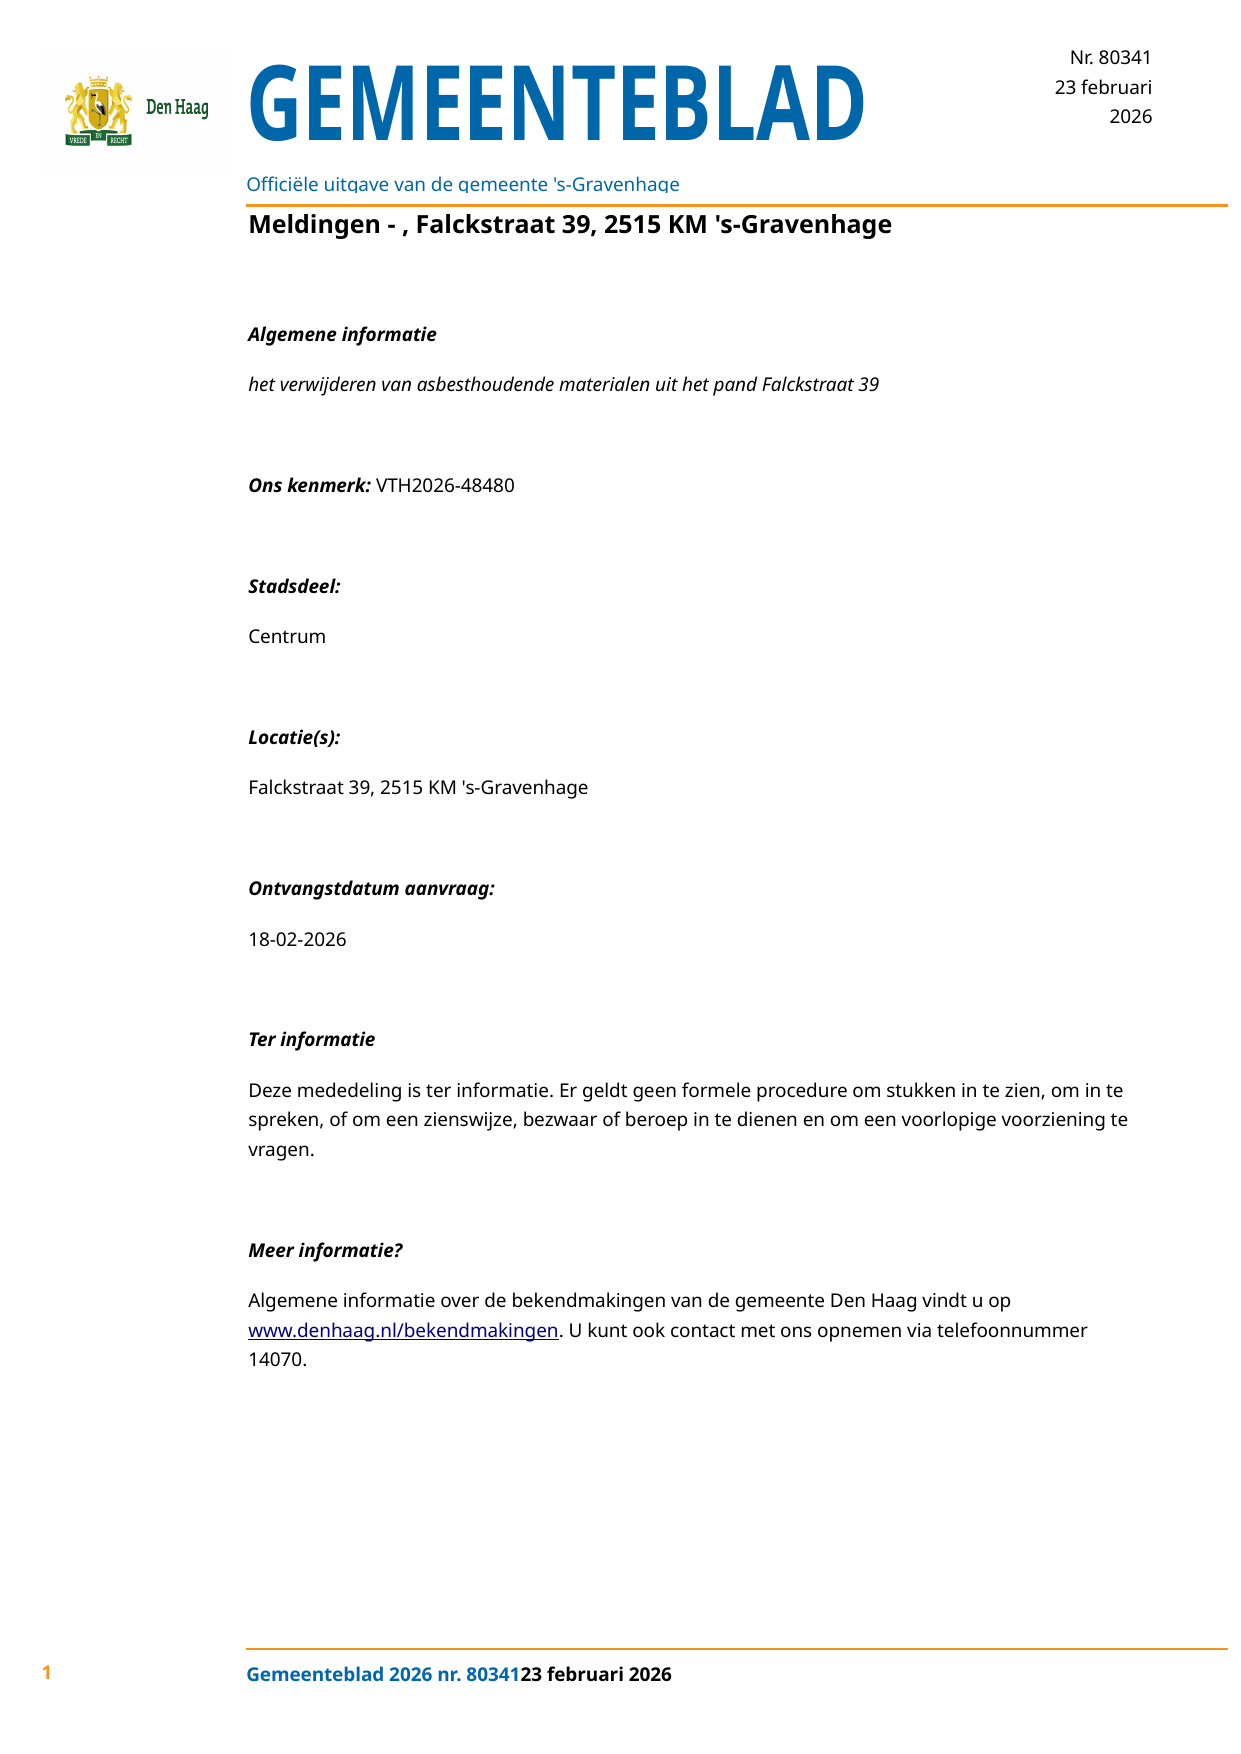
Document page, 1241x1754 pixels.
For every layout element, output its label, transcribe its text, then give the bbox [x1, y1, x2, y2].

text Meldingen - , Falckstraat 39, 2515 KM 's-Gravenhage [248, 207, 1152, 241]
text Stadsdeel: [248, 573, 1152, 598]
text Algemene informatie over de bekendmakingen van de gemeente Den Haag vindt u op www.denhaag.nl/bekendmakingen. U kunt ook contact met ons opnemen via telefoonnummer 14070. [248, 1287, 1152, 1372]
text Centrum [248, 623, 1152, 649]
text Algemene informatie [248, 321, 1152, 346]
text Ons kenmerk: VTH2026-48480 [248, 472, 1152, 498]
text Falckstraat 39, 2515 KM 's-Gravenhage [248, 774, 1152, 800]
text Ontvangstdatum aanvraag: [248, 875, 1152, 901]
text 18-02-2026 [248, 926, 1152, 951]
text Meer informatie? [248, 1237, 1152, 1263]
text Locatie(s): [248, 724, 1152, 750]
text Ter informatie [248, 1027, 1152, 1052]
text Deze mededeling is ter informatie. Er geldt geen formele procedure om stukken in te zien, om in te spreken, of om een zienswijze, bezwaar of beroep in te dienen en om een voorlopige voorziening te vragen. [248, 1077, 1152, 1162]
text het verwijderen van asbesthoudende materialen uit het pand Falckstraat 39 [248, 371, 1152, 397]
picture [41, 47, 231, 172]
